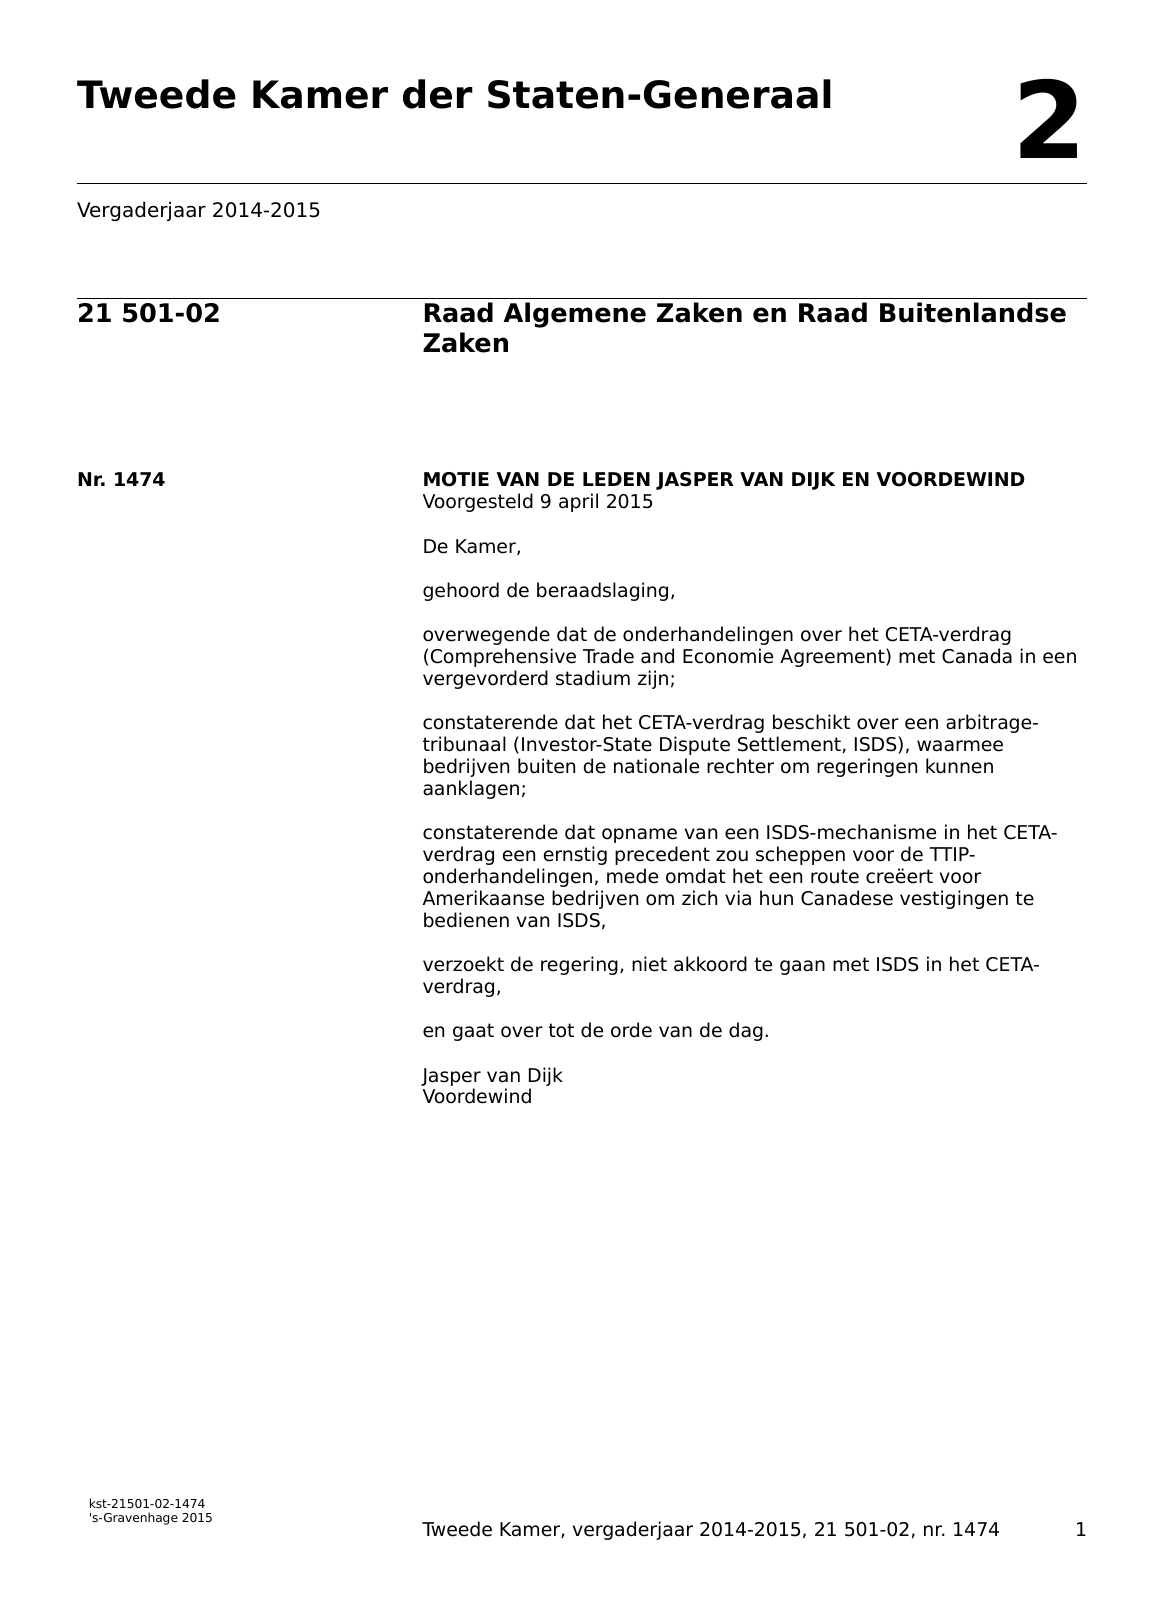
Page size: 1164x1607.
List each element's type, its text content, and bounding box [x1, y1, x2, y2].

table_header Tweede Kamer der Staten-Generaal [77, 59, 886, 183]
text en gaat over tot de orde van de dag. [422, 1020, 1087, 1042]
table_cell Vergaderjaar 2014-2015 [77, 184, 1087, 298]
subtitle Nr. 1474 MOTIE VAN DE LEDEN JASPER VAN DIJK EN VOORDEWIND [77, 469, 1087, 491]
subtitle 21 501-02 Raad Algemene Zaken en Raad Buitenlandse Zaken [77, 299, 1087, 358]
text kst-21501-02-1474 [88, 1497, 323, 1511]
text gehoord de beraadslaging, [422, 580, 1087, 602]
text 's-Gravenhage 2015 [88, 1511, 323, 1525]
text constaterende dat het CETA-verdrag beschikt over een arbitrage-tribunaal (Investor-State Dispute Settlement, ISDS), waarmee bedrijven buiten de nationale rechter om regeringen kunnen aanklagen; [422, 712, 1087, 800]
text Voordewind [422, 1086, 1087, 1108]
text constaterende dat opname van een ISDS-mechanisme in het CETA-verdrag een ernstig precedent zou scheppen voor de TTIP-onderhandelingen, mede omdat het een route creëert voor Amerikaanse bedrijven om zich via hun Canadese vestigingen te bedienen van ISDS, [422, 822, 1087, 932]
text overwegende dat de onderhandelingen over het CETA-verdrag (Comprehensive Trade and Economie Agreement) met Canada in een vergevorderd stadium zijn; [422, 624, 1087, 690]
text Voorgesteld 9 april 2015 [422, 491, 1087, 513]
text Jasper van Dijk [422, 1064, 1087, 1086]
text De Kamer, [422, 536, 1087, 557]
text verzoekt de regering, niet akkoord te gaan met ISDS in het CETA-verdrag, [422, 954, 1087, 998]
table_header 2 [886, 59, 1087, 183]
